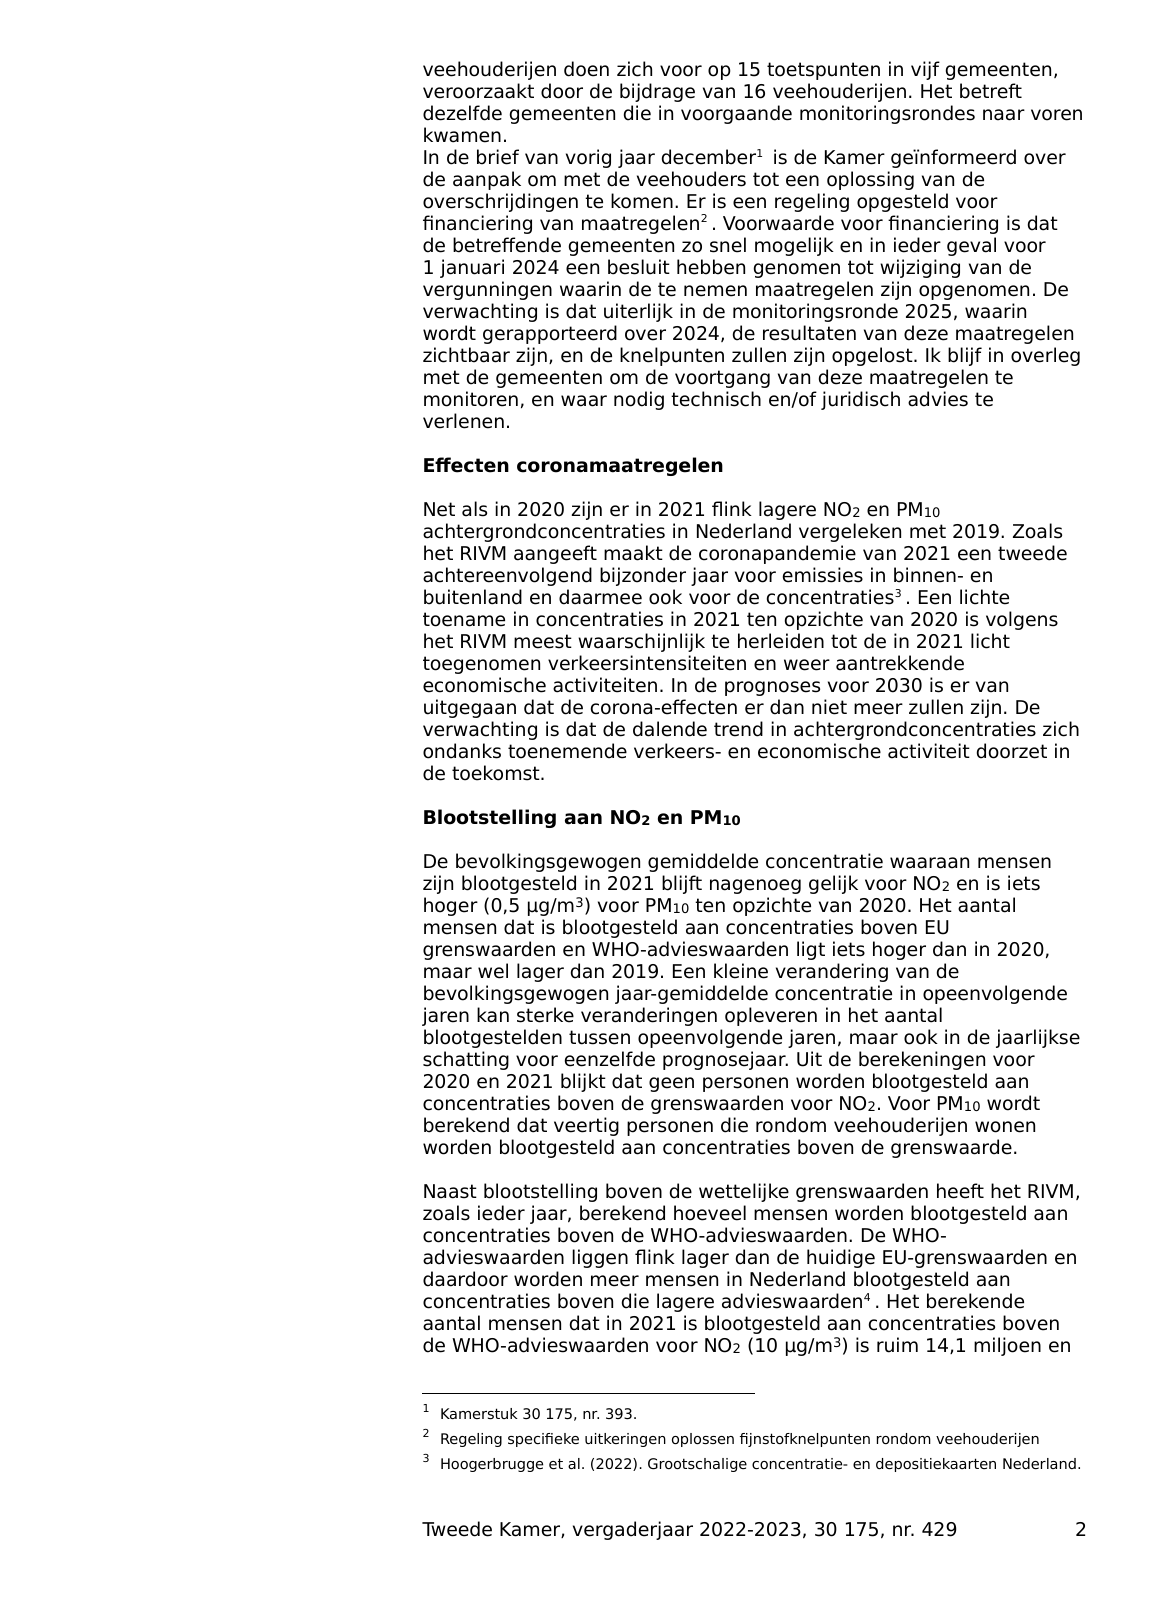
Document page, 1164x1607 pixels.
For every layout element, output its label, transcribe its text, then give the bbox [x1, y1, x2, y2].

text Hoogerbrugge et al. (2022). Grootschalige concentratie- en depositiekaarten Nederland. [422, 1452, 1087, 1474]
text De bevolkingsgewogen gemiddelde concentratie waaraan mensen zijn blootgesteld in 2021 blijft nagenoeg gelijk voor NO2 en is iets hoger (0,5 μg/m3) voor PM10 ten opzichte van 2020. Het aantal mensen dat is blootgesteld aan concentraties boven EU grenswaarden en WHO-advieswaarden ligt iets hoger dan in 2020, maar wel lager dan 2019. Een kleine verandering van de bevolkingsgewogen jaar-gemiddelde concentratie in opeenvolgende jaren kan sterke veranderingen opleveren in het aantal blootgestelden tussen opeenvolgende jaren, maar ook in de jaarlijkse schatting voor eenzelfde prognosejaar. Uit de berekeningen voor 2020 en 2021 blijkt dat geen personen worden blootgesteld aan concentraties boven de grenswaarden voor NO2. Voor PM10 wordt berekend dat veertig personen die rondom veehouderijen wonen worden blootgesteld aan concentraties boven de grenswaarde. [422, 851, 1087, 1159]
text Net als in 2020 zijn er in 2021 flink lagere NO2 en PM10 achtergrondconcentraties in Nederland vergeleken met 2019. Zoals het RIVM aangeeft maakt de coronapandemie van 2021 een tweede achtereenvolgend bijzonder jaar voor emissies in binnen- en buitenland en daarmee ook voor de concentraties. Een lichte toename in concentraties in 2021 ten opzichte van 2020 is volgens het RIVM meest waarschijnlijk te herleiden tot de in 2021 licht toegenomen verkeersintensiteiten en weer aantrekkende economische activiteiten. In de prognoses voor 2030 is er van uitgegaan dat de corona-effecten er dan niet meer zullen zijn. De verwachting is dat de dalende trend in achtergrondconcentraties zich ondanks toenemende verkeers- en economische activiteit doorzet in de toekomst. [422, 499, 1087, 785]
text Kamerstuk 30 175, nr. 393. [422, 1402, 1087, 1424]
text veehouderijen doen zich voor op 15 toetspunten in vijf gemeenten, veroorzaakt door de bijdrage van 16 veehouderijen. Het betreft dezelfde gemeenten die in voorgaande monitoringsrondes naar voren kwamen. [422, 59, 1087, 147]
subtitle Effecten coronamaatregelen [422, 455, 1087, 477]
text In de brief van vorig jaar december is de Kamer geïnformeerd over de aanpak om met de veehouders tot een oplossing van de overschrijdingen te komen. Er is een regeling opgesteld voor financiering van maatregelen. Voorwaarde voor financiering is dat de betreffende gemeenten zo snel mogelijk en in ieder geval voor 1 januari 2024 een besluit hebben genomen tot wijziging van de vergunningen waarin de te nemen maatregelen zijn opgenomen. De verwachting is dat uiterlijk in de monitoringsronde 2025, waarin wordt gerapporteerd over 2024, de resultaten van deze maatregelen zichtbaar zijn, en de knelpunten zullen zijn opgelost. Ik blijf in overleg met de gemeenten om de voortgang van deze maatregelen te monitoren, en waar nodig technisch en/of juridisch advies te verlenen. [422, 147, 1087, 433]
text Regeling specifieke uitkeringen oplossen fijnstofknelpunten rondom veehouderijen [422, 1427, 1087, 1449]
subtitle Blootstelling aan NO2 en PM10 [422, 807, 1087, 829]
text Naast blootstelling boven de wettelijke grenswaarden heeft het RIVM, zoals ieder jaar, berekend hoeveel mensen worden blootgesteld aan concentraties boven de WHO-advieswaarden. De WHO-advieswaarden liggen flink lager dan de huidige EU-grenswaarden en daardoor worden meer mensen in Nederland blootgesteld aan concentraties boven die lagere advieswaarden. Het berekende aantal mensen dat in 2021 is blootgesteld aan concentraties boven de WHO-advieswaarden voor NO2 (10 μg/m3) is ruim 14,1 miljoen en [422, 1181, 1087, 1357]
